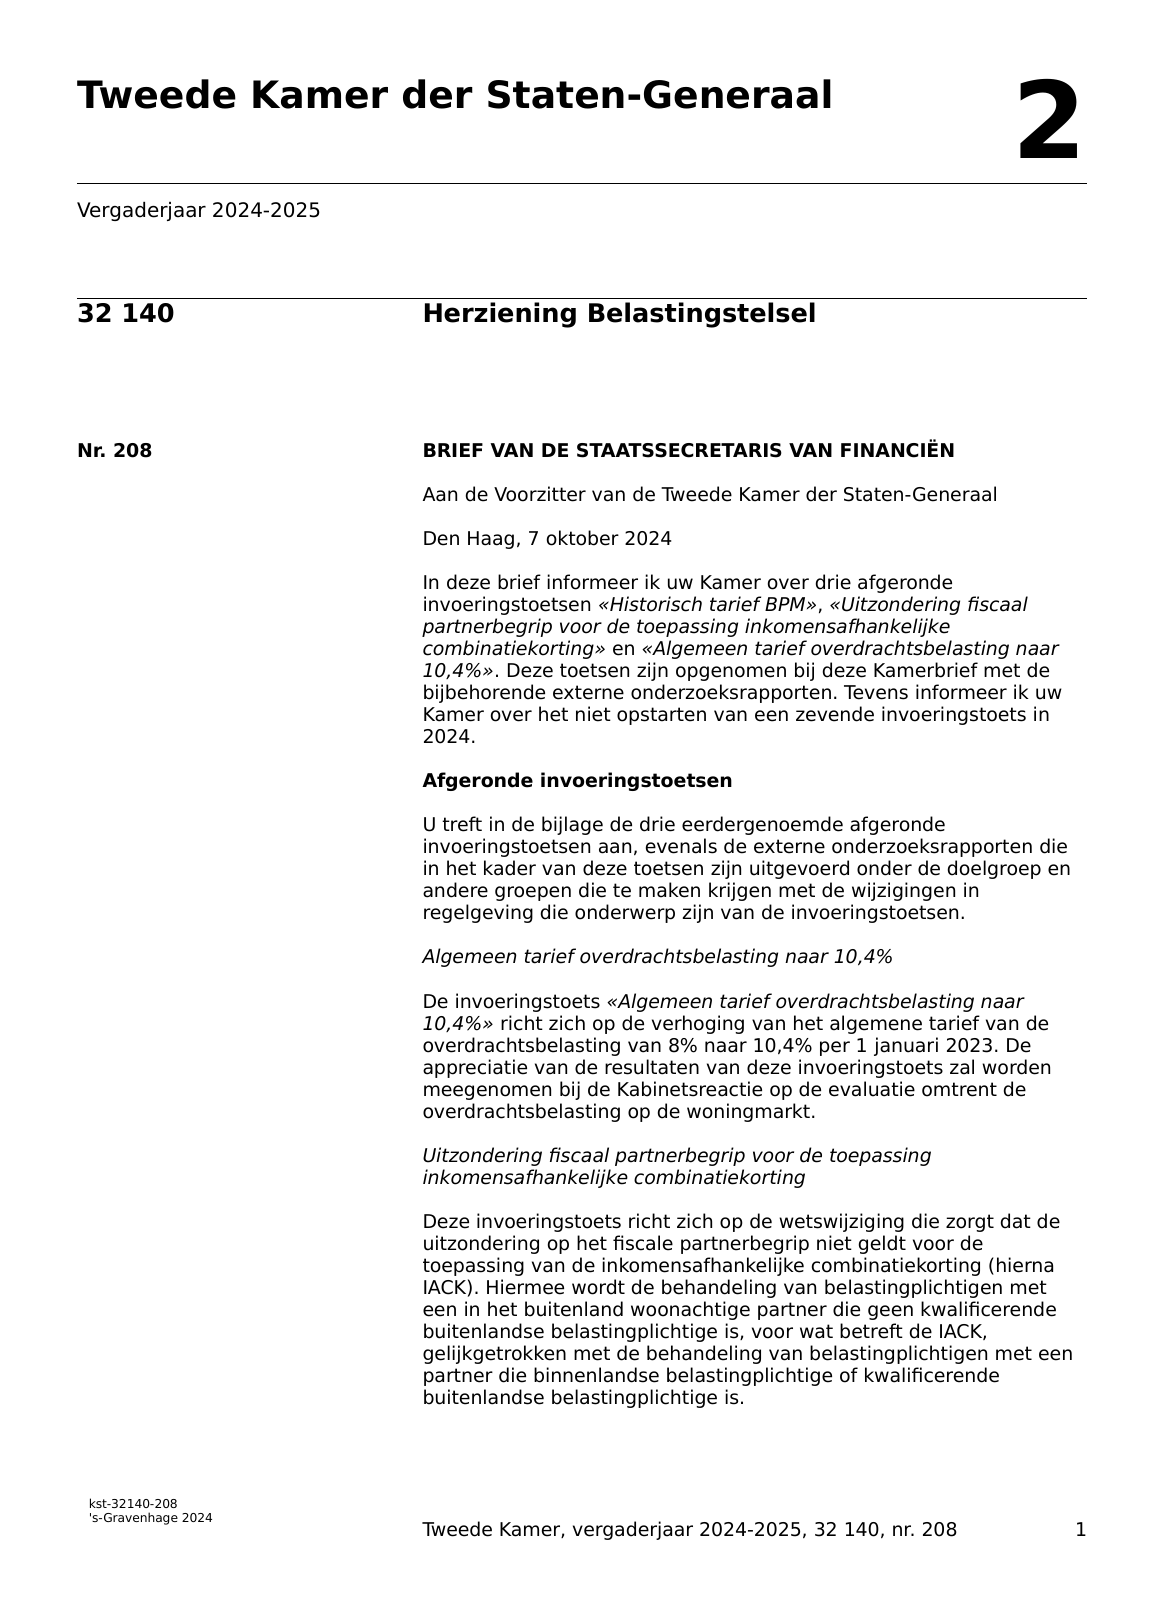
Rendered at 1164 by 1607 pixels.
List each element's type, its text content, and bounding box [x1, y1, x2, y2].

table_cell Vergaderjaar 2024-2025 [77, 184, 1087, 298]
text Aan de Voorzitter van de Tweede Kamer der Staten-Generaal [422, 484, 1087, 506]
text In deze brief informeer ik uw Kamer over drie afgeronde invoeringstoetsen «Historisch tarief BPM», «Uitzondering fiscaal partnerbegrip voor de toepassing inkomensafhankelijke combinatiekorting» en «Algemeen tarief overdrachtsbelasting naar 10,4%». Deze toetsen zijn opgenomen bij deze Kamerbrief met de bijbehorende externe onderzoeksrapporten. Tevens informeer ik uw Kamer over het niet opstarten van een zevende invoeringstoets in 2024. [422, 572, 1087, 748]
table_header 2 [886, 59, 1087, 183]
subtitle Algemeen tarief overdrachtsbelasting naar 10,4% [422, 946, 1087, 968]
table_header Tweede Kamer der Staten-Generaal [77, 59, 886, 183]
subtitle Afgeronde invoeringstoetsen [422, 770, 1087, 792]
subtitle Nr. 208 BRIEF VAN DE STAATSSECRETARIS VAN FINANCIËN [77, 440, 1087, 462]
text Den Haag, 7 oktober 2024 [422, 528, 1087, 550]
text U treft in de bijlage de drie eerdergenoemde afgeronde invoeringstoetsen aan, evenals de externe onderzoeksrapporten die in het kader van deze toetsen zijn uitgevoerd onder de doelgroep en andere groepen die te maken krijgen met de wijzigingen in regelgeving die onderwerp zijn van de invoeringstoetsen. [422, 814, 1087, 924]
text 's-Gravenhage 2024 [88, 1511, 323, 1525]
subtitle 32 140 Herziening Belastingstelsel [77, 299, 1087, 329]
subtitle Uitzondering fiscaal partnerbegrip voor de toepassing inkomensafhankelijke combinatiekorting [422, 1145, 1087, 1189]
text kst-32140-208 [88, 1497, 323, 1511]
text Deze invoeringstoets richt zich op de wetswijziging die zorgt dat de uitzondering op het fiscale partnerbegrip niet geldt voor de toepassing van de inkomensafhankelijke combinatiekorting (hierna IACK). Hiermee wordt de behandeling van belastingplichtigen met een in het buitenland woonachtige partner die geen kwalificerende buitenlandse belastingplichtige is, voor wat betreft de IACK, gelijkgetrokken met de behandeling van belastingplichtigen met een partner die binnenlandse belastingplichtige of kwalificerende buitenlandse belastingplichtige is. [422, 1211, 1087, 1409]
text De invoeringstoets «Algemeen tarief overdrachtsbelasting naar 10,4%» richt zich op de verhoging van het algemene tarief van de overdrachtsbelasting van 8% naar 10,4% per 1 januari 2023. De appreciatie van de resultaten van deze invoeringstoets zal worden meegenomen bij de Kabinetsreactie op de evaluatie omtrent de overdrachtsbelasting op de woningmarkt. [422, 991, 1087, 1122]
